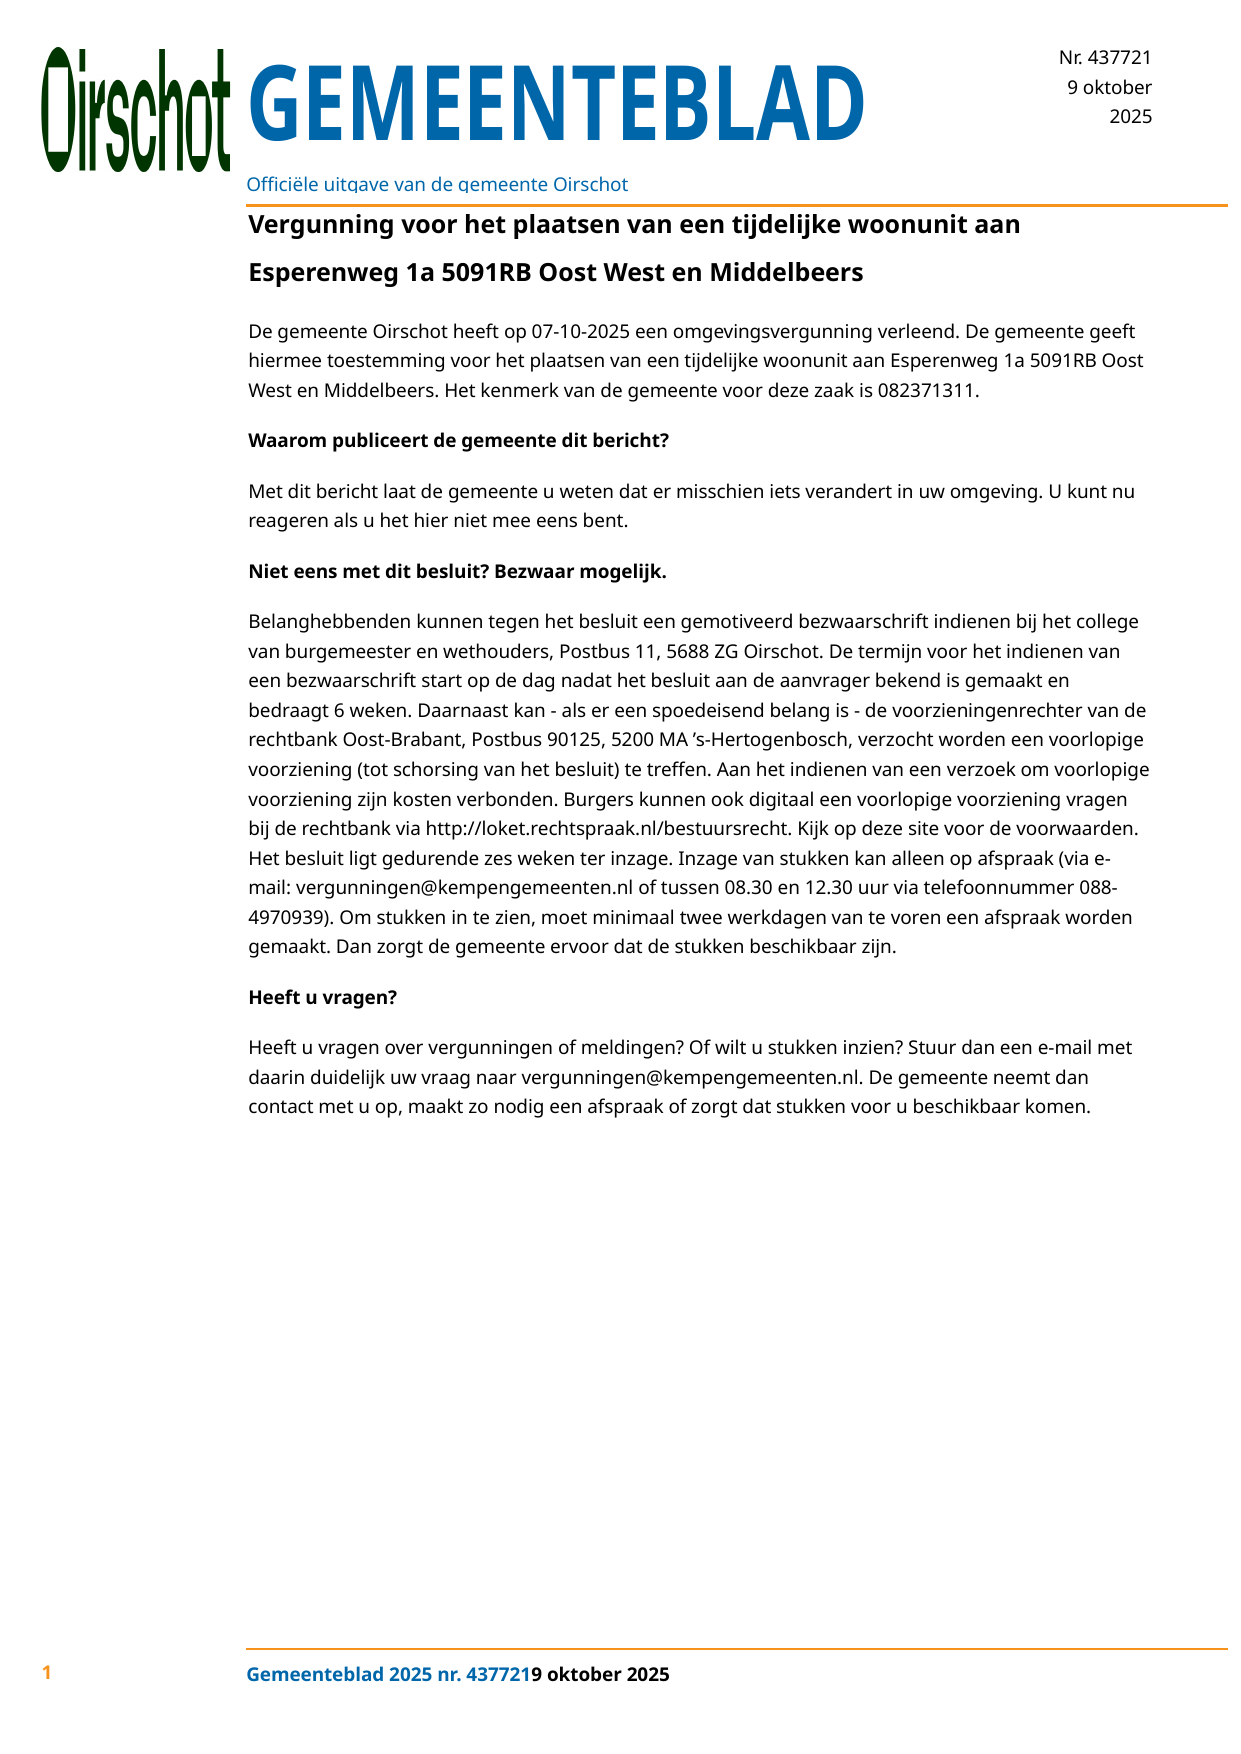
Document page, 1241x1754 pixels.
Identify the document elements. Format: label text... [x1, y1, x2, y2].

text Waarom publiceert de gemeente dit bericht? [248, 427, 1152, 453]
text Vergunning voor het plaatsen van een tijdelijke woonunit aan Esperenweg 1a 5091RB Oost West en Middelbeers [248, 207, 1152, 288]
text Heeft u vragen? [248, 984, 1152, 1010]
text De gemeente Oirschot heeft op 07-10-2025 een omgevingsvergunning verleend. De gemeente geeft hiermee toestemming voor het plaatsen van een tijdelijke woonunit aan Esperenweg 1a 5091RB Oost West en Middelbeers. Het kenmerk van de gemeente voor deze zaak is 082371311. [248, 318, 1152, 403]
text Niet eens met dit besluit? Bezwaar mogelijk. [248, 558, 1152, 584]
text Heeft u vragen over vergunningen of meldingen? Of wilt u stukken inzien? Stuur dan een e-mail met daarin duidelijk uw vraag naar vergunningen@kempengemeenten.nl. De gemeente neemt dan contact met u op, maakt zo nodig een afspraak of zorgt dat stukken voor u beschikbaar komen. [248, 1034, 1152, 1119]
text Met dit bericht laat de gemeente u weten dat er misschien iets verandert in uw omgeving. U kunt nu reageren als u het hier niet mee eens bent. [248, 478, 1152, 533]
text Belanghebbenden kunnen tegen het besluit een gemotiveerd bezwaarschrift indienen bij het college van burgemeester en wethouders, Postbus 11, 5688 ZG Oirschot. De termijn voor het indienen van een bezwaarschrift start op de dag nadat het besluit aan de aanvrager bekend is gemaakt en bedraagt 6 weken. Daarnaast kan - als er een spoedeisend belang is - de voorzieningenrechter van de rechtbank Oost-Brabant, Postbus 90125, 5200 MA ’s-Hertogenbosch, verzocht worden een voorlopige voorziening (tot schorsing van het besluit) te treffen. Aan het indienen van een verzoek om voorlopige voorziening zijn kosten verbonden. Burgers kunnen ook digitaal een voorlopige voorziening vragen bij de rechtbank via http://loket.rechtspraak.nl/bestuursrecht. Kijk op deze site voor de voorwaarden. Het besluit ligt gedurende zes weken ter inzage. Inzage van stukken kan alleen op afspraak (via e-mail: vergunningen@kempengemeenten.nl of tussen 08.30 en 12.30 uur via telefoonnummer 088-4970939). Om stukken in te zien, moet minimaal twee werkdagen van te voren een afspraak worden gemaakt. Dan zorgt de gemeente ervoor dat de stukken beschikbaar zijn. [248, 608, 1152, 959]
picture [41, 47, 231, 172]
